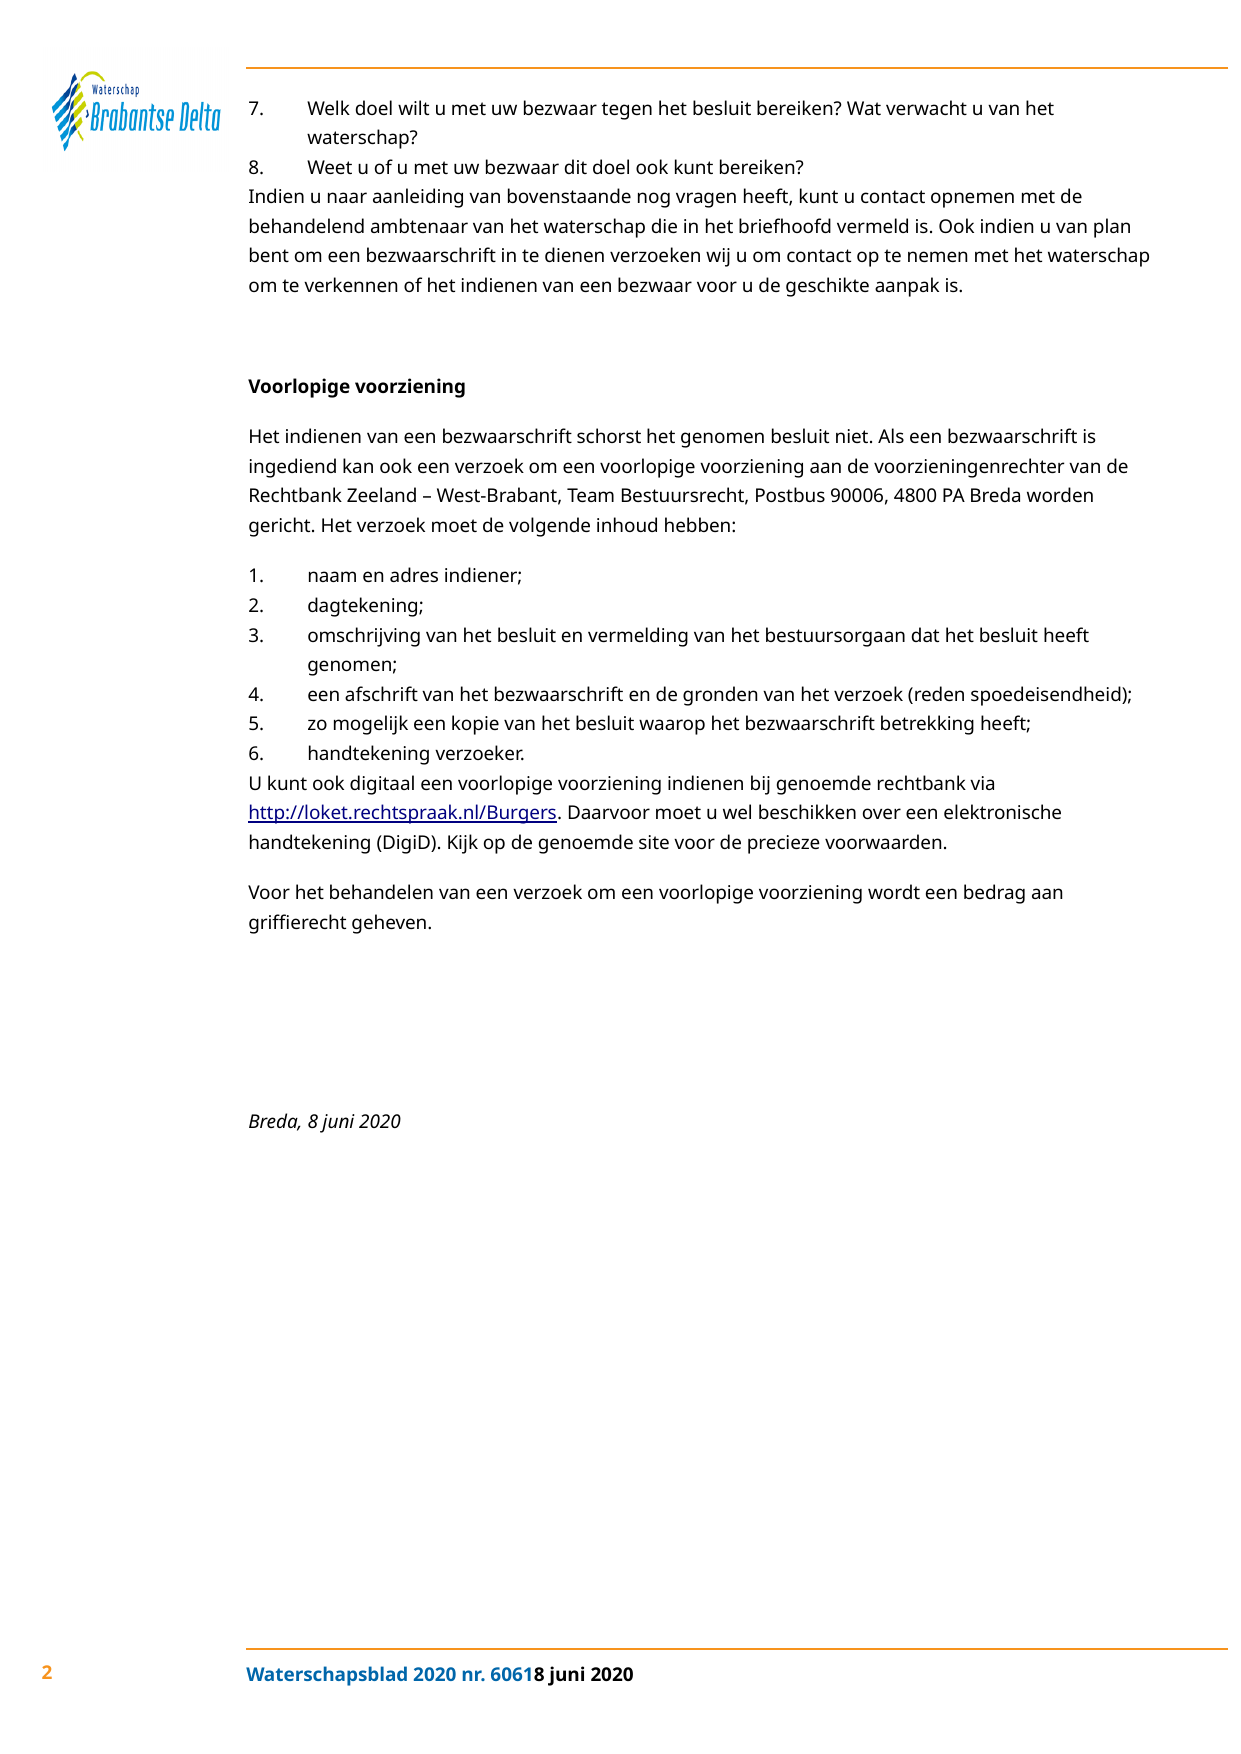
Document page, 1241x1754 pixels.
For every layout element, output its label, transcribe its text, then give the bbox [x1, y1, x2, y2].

list dagtekening; [248, 592, 1152, 618]
list naam en adres indiener; [248, 563, 1152, 588]
list omschrijving van het besluit en vermelding van het bestuursorgaan dat het besluit heeft genomen; [248, 622, 1152, 677]
text U kunt ook digitaal een voorlopige voorziening indienen bij genoemde rechtbank via http://loket.rechtspraak.nl/Burgers. Daarvoor moet u wel beschikken over een elektronische handtekening (DigiD). Kijk op de genoemde site voor de precieze voorwaarden. [248, 770, 1152, 855]
picture [41, 47, 231, 172]
text Voorlopige voorziening [248, 373, 1152, 399]
text Voor het behandelen van een verzoek om een voorlopige voorziening wordt een bedrag aan griffierecht geheven. [248, 879, 1152, 935]
list Welk doel wilt u met uw bezwaar tegen het besluit bereiken? Wat verwacht u van het waterschap? [248, 95, 1152, 150]
list een afschrift van het bezwaarschrift en de gronden van het verzoek (reden spoedeisendheid); [248, 681, 1152, 707]
text Breda, 8 juni 2020 [248, 1108, 1152, 1134]
list Weet u of u met uw bezwaar dit doel ook kunt bereiken? [248, 154, 1152, 180]
list zo mogelijk een kopie van het besluit waarop het bezwaarschrift betrekking heeft; [248, 711, 1152, 736]
text Het indienen van een bezwaarschrift schorst het genomen besluit niet. Als een bezwaarschrift is ingediend kan ook een verzoek om een voorlopige voorziening aan de voorzieningenrechter van de Rechtbank Zeeland – West-Brabant, Team Bestuursrecht, Postbus 90006, 4800 PA Breda worden gericht. Het verzoek moet de volgende inhoud hebben: [248, 423, 1152, 538]
list handtekening verzoeker. [248, 740, 1152, 766]
text Indien u naar aanleiding van bovenstaande nog vragen heeft, kunt u contact opnemen met de behandelend ambtenaar van het waterschap die in het briefhoofd vermeld is. Ook indien u van plan bent om een bezwaarschrift in te dienen verzoeken wij u om contact op te nemen met het waterschap om te verkennen of het indienen van een bezwaar voor u de geschikte aanpak is. [248, 183, 1152, 298]
